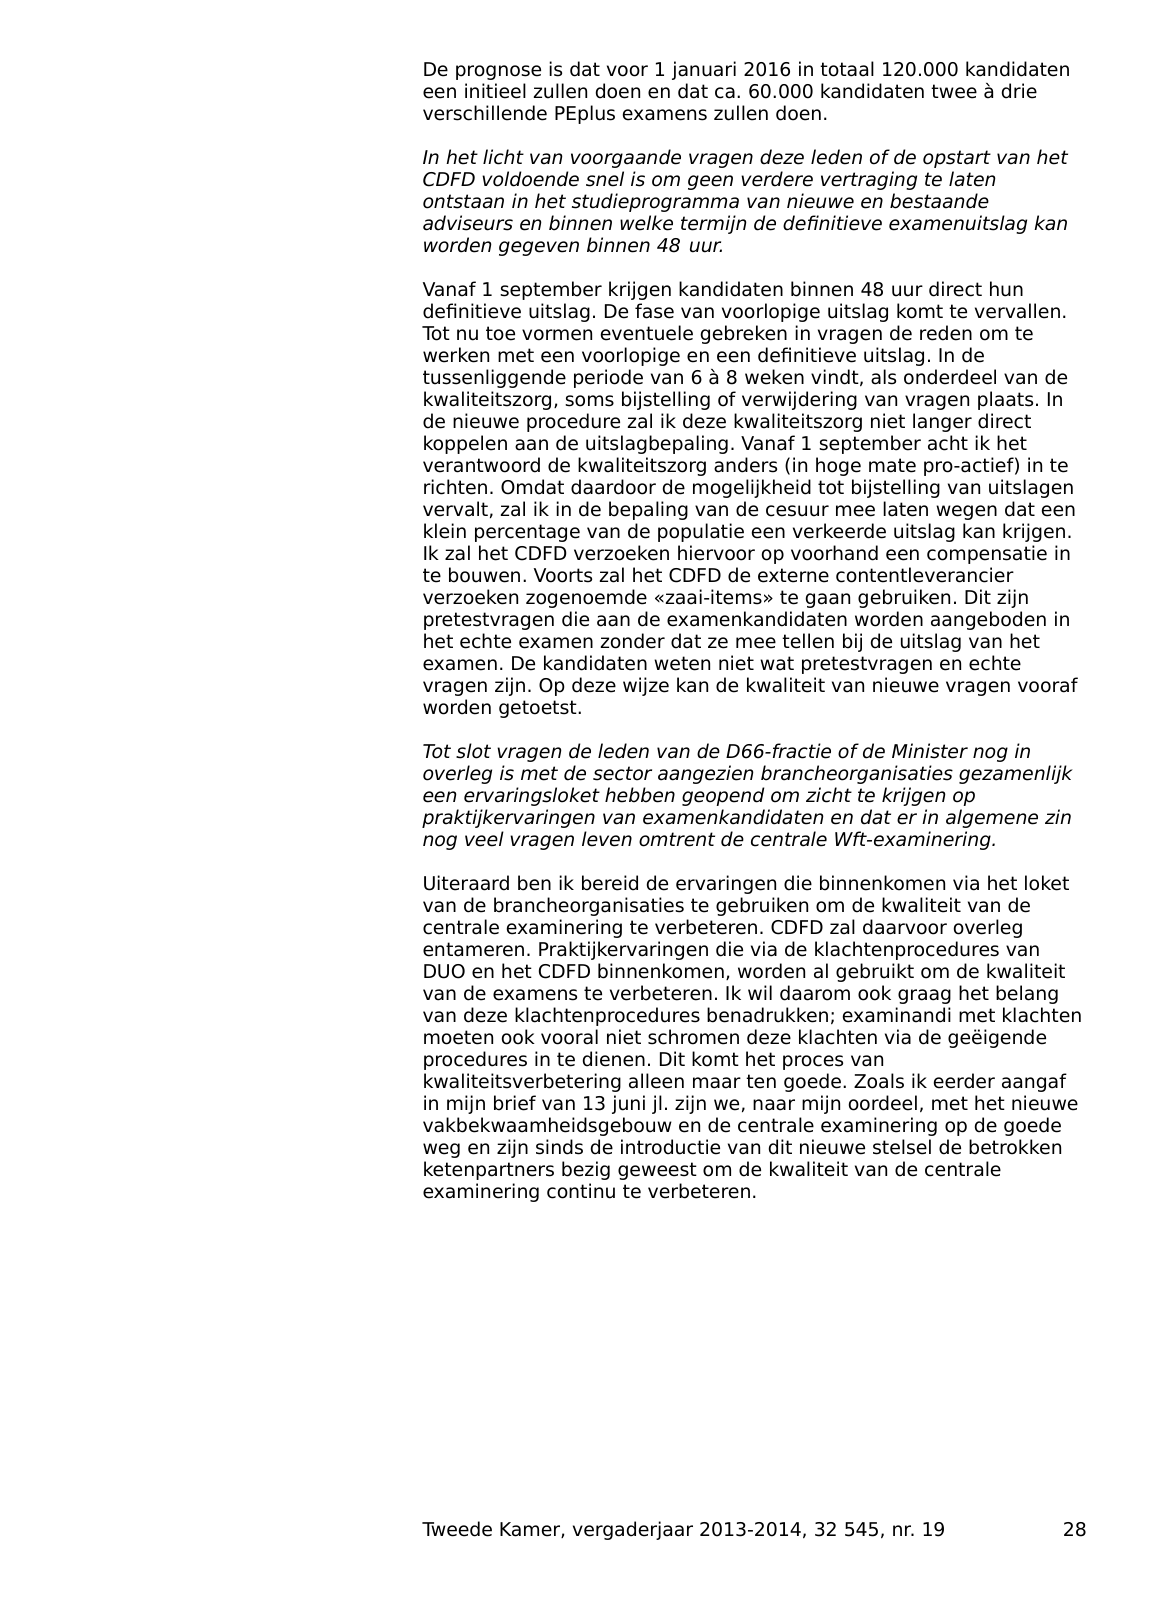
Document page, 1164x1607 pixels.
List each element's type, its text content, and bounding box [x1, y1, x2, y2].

text In het licht van voorgaande vragen deze leden of de opstart van het CDFD voldoende snel is om geen verdere vertraging te laten ontstaan in het studieprogramma van nieuwe en bestaande adviseurs en binnen welke termijn de definitieve examenuitslag kan worden gegeven binnen 48 uur. [422, 147, 1087, 257]
text Vanaf 1 september krijgen kandidaten binnen 48 uur direct hun definitieve uitslag. De fase van voorlopige uitslag komt te vervallen. Tot nu toe vormen eventuele gebreken in vragen de reden om te werken met een voorlopige en een definitieve uitslag. In de tussenliggende periode van 6 à 8 weken vindt, als onderdeel van de kwaliteitszorg, soms bijstelling of verwijdering van vragen plaats. In de nieuwe procedure zal ik deze kwaliteitszorg niet langer direct koppelen aan de uitslagbepaling. Vanaf 1 september acht ik het verantwoord de kwaliteitszorg anders (in hoge mate pro-actief) in te richten. Omdat daardoor de mogelijkheid tot bijstelling van uitslagen vervalt, zal ik in de bepaling van de cesuur mee laten wegen dat een klein percentage van de populatie een verkeerde uitslag kan krijgen. Ik zal het CDFD verzoeken hiervoor op voorhand een compensatie in te bouwen. Voorts zal het CDFD de externe contentleverancier verzoeken zogenoemde «zaai-items» te gaan gebruiken. Dit zijn pretestvragen die aan de examenkandidaten worden aangeboden in het echte examen zonder dat ze mee tellen bij de uitslag van het examen. De kandidaten weten niet wat pretestvragen en echte vragen zijn. Op deze wijze kan de kwaliteit van nieuwe vragen vooraf worden getoetst. [422, 279, 1087, 719]
text Tot slot vragen de leden van de D66-fractie of de Minister nog in overleg is met de sector aangezien brancheorganisaties gezamenlijk een ervaringsloket hebben geopend om zicht te krijgen op praktijkervaringen van examenkandidaten en dat er in algemene zin nog veel vragen leven omtrent de centrale Wft-examinering. [422, 741, 1087, 851]
text Uiteraard ben ik bereid de ervaringen die binnenkomen via het loket van de brancheorganisaties te gebruiken om de kwaliteit van de centrale examinering te verbeteren. CDFD zal daarvoor overleg entameren. Praktijkervaringen die via de klachtenprocedures van DUO en het CDFD binnenkomen, worden al gebruikt om de kwaliteit van de examens te verbeteren. Ik wil daarom ook graag het belang van deze klachtenprocedures benadrukken; examinandi met klachten moeten ook vooral niet schromen deze klachten via de geëigende procedures in te dienen. Dit komt het proces van kwaliteitsverbetering alleen maar ten goede. Zoals ik eerder aangaf in mijn brief van 13 juni jl. zijn we, naar mijn oordeel, met het nieuwe vakbekwaamheidsgebouw en de centrale examinering op de goede weg en zijn sinds de introductie van dit nieuwe stelsel de betrokken ketenpartners bezig geweest om de kwaliteit van de centrale examinering continu te verbeteren. [422, 873, 1087, 1203]
text De prognose is dat voor 1 januari 2016 in totaal 120.000 kandidaten een initieel zullen doen en dat ca. 60.000 kandidaten twee à drie verschillende PEplus examens zullen doen. [422, 59, 1087, 125]
